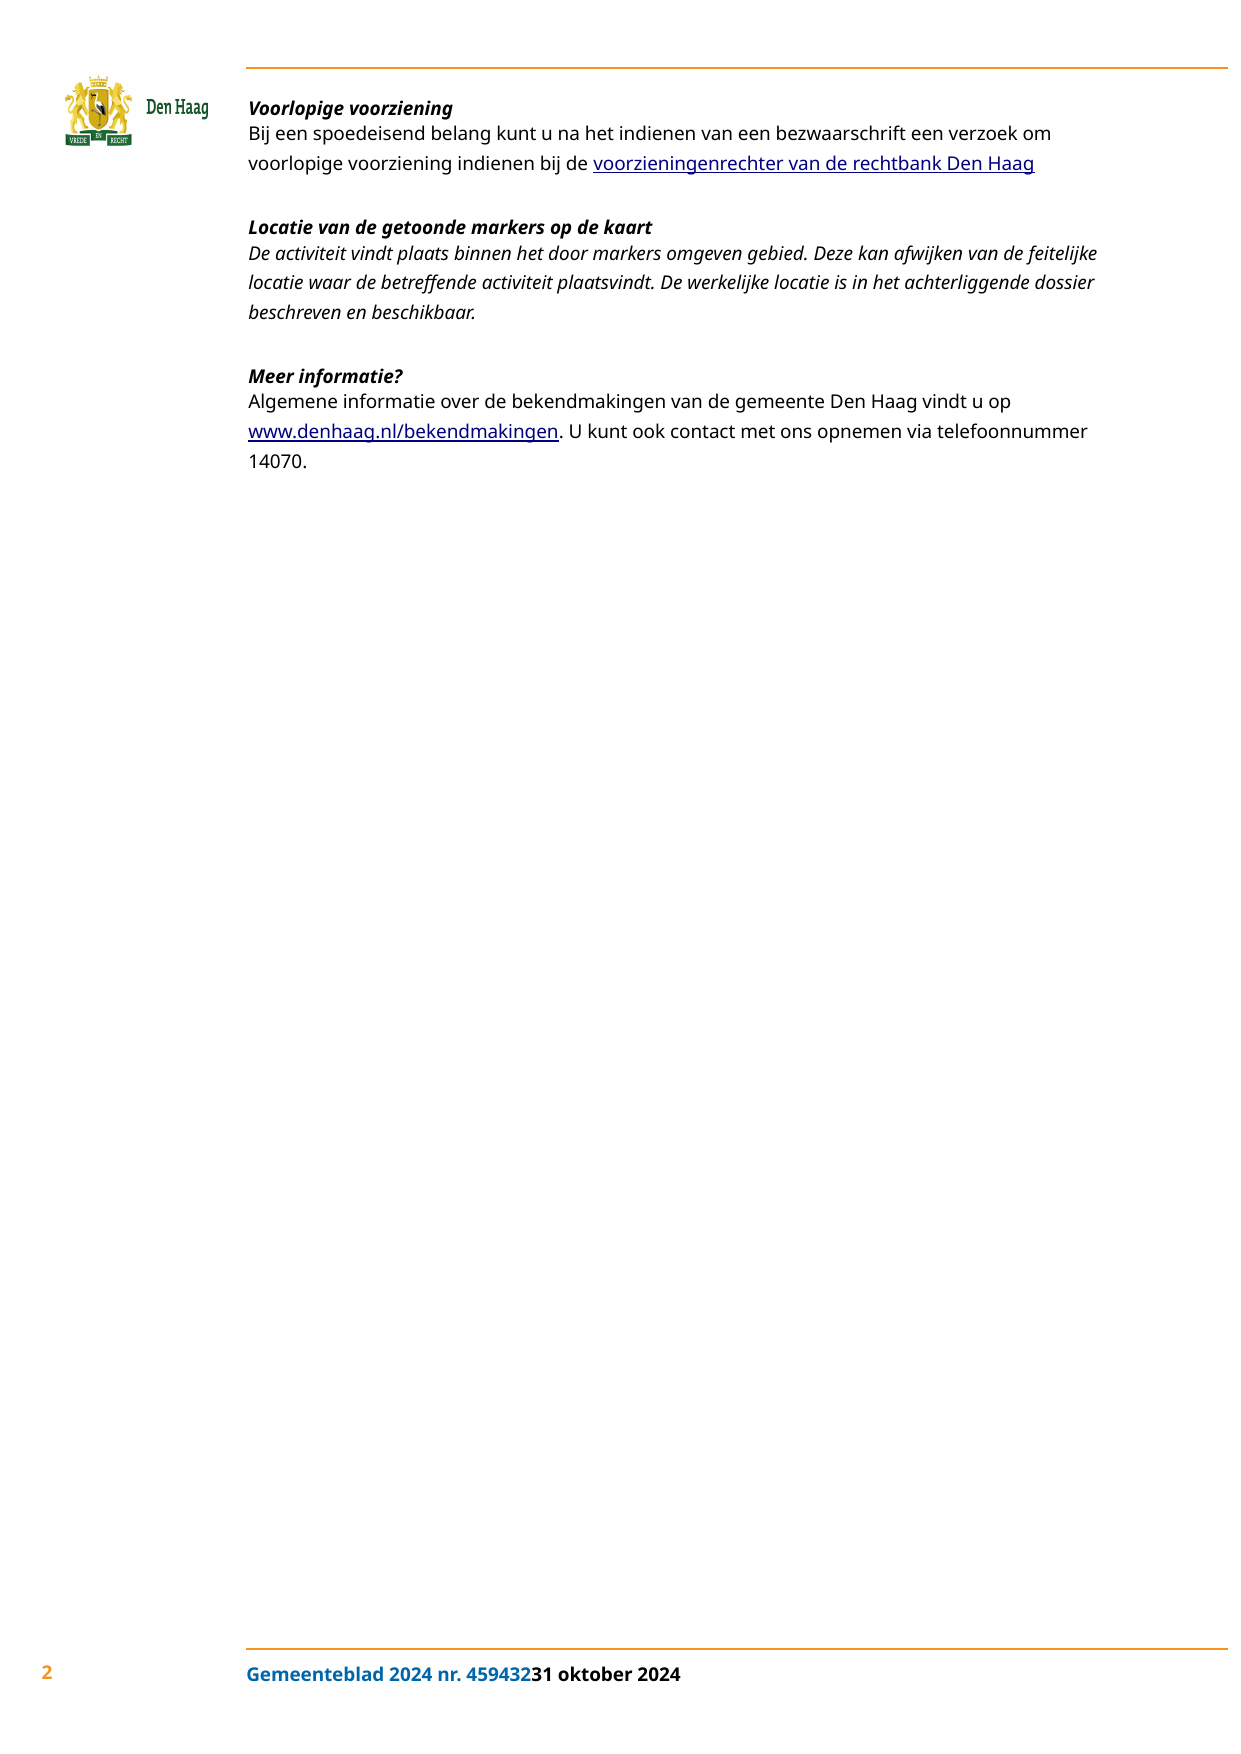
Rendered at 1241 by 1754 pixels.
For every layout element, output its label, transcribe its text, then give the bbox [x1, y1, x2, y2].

text Voorlopige voorziening [248, 95, 1152, 121]
text Meer informatie? [248, 363, 1152, 389]
text Algemene informatie over de bekendmakingen van de gemeente Den Haag vindt u op www.denhaag.nl/bekendmakingen. U kunt ook contact met ons opnemen via telefoonnummer 14070. [248, 389, 1152, 473]
text De activiteit vindt plaats binnen het door markers omgeven gebied. Deze kan afwijken van de feitelijke locatie waar de betreffende activiteit plaatsvindt. De werkelijke locatie is in het achterliggende dossier beschreven en beschikbaar. [248, 240, 1152, 325]
text Locatie van de getoonde markers op de kaart [248, 214, 1152, 240]
text Bij een spoedeisend belang kunt u na het indienen van een bezwaarschrift een verzoek om voorlopige voorziening indienen bij de voorzieningenrechter van de rechtbank Den Haag [248, 121, 1152, 176]
picture [41, 47, 231, 172]
